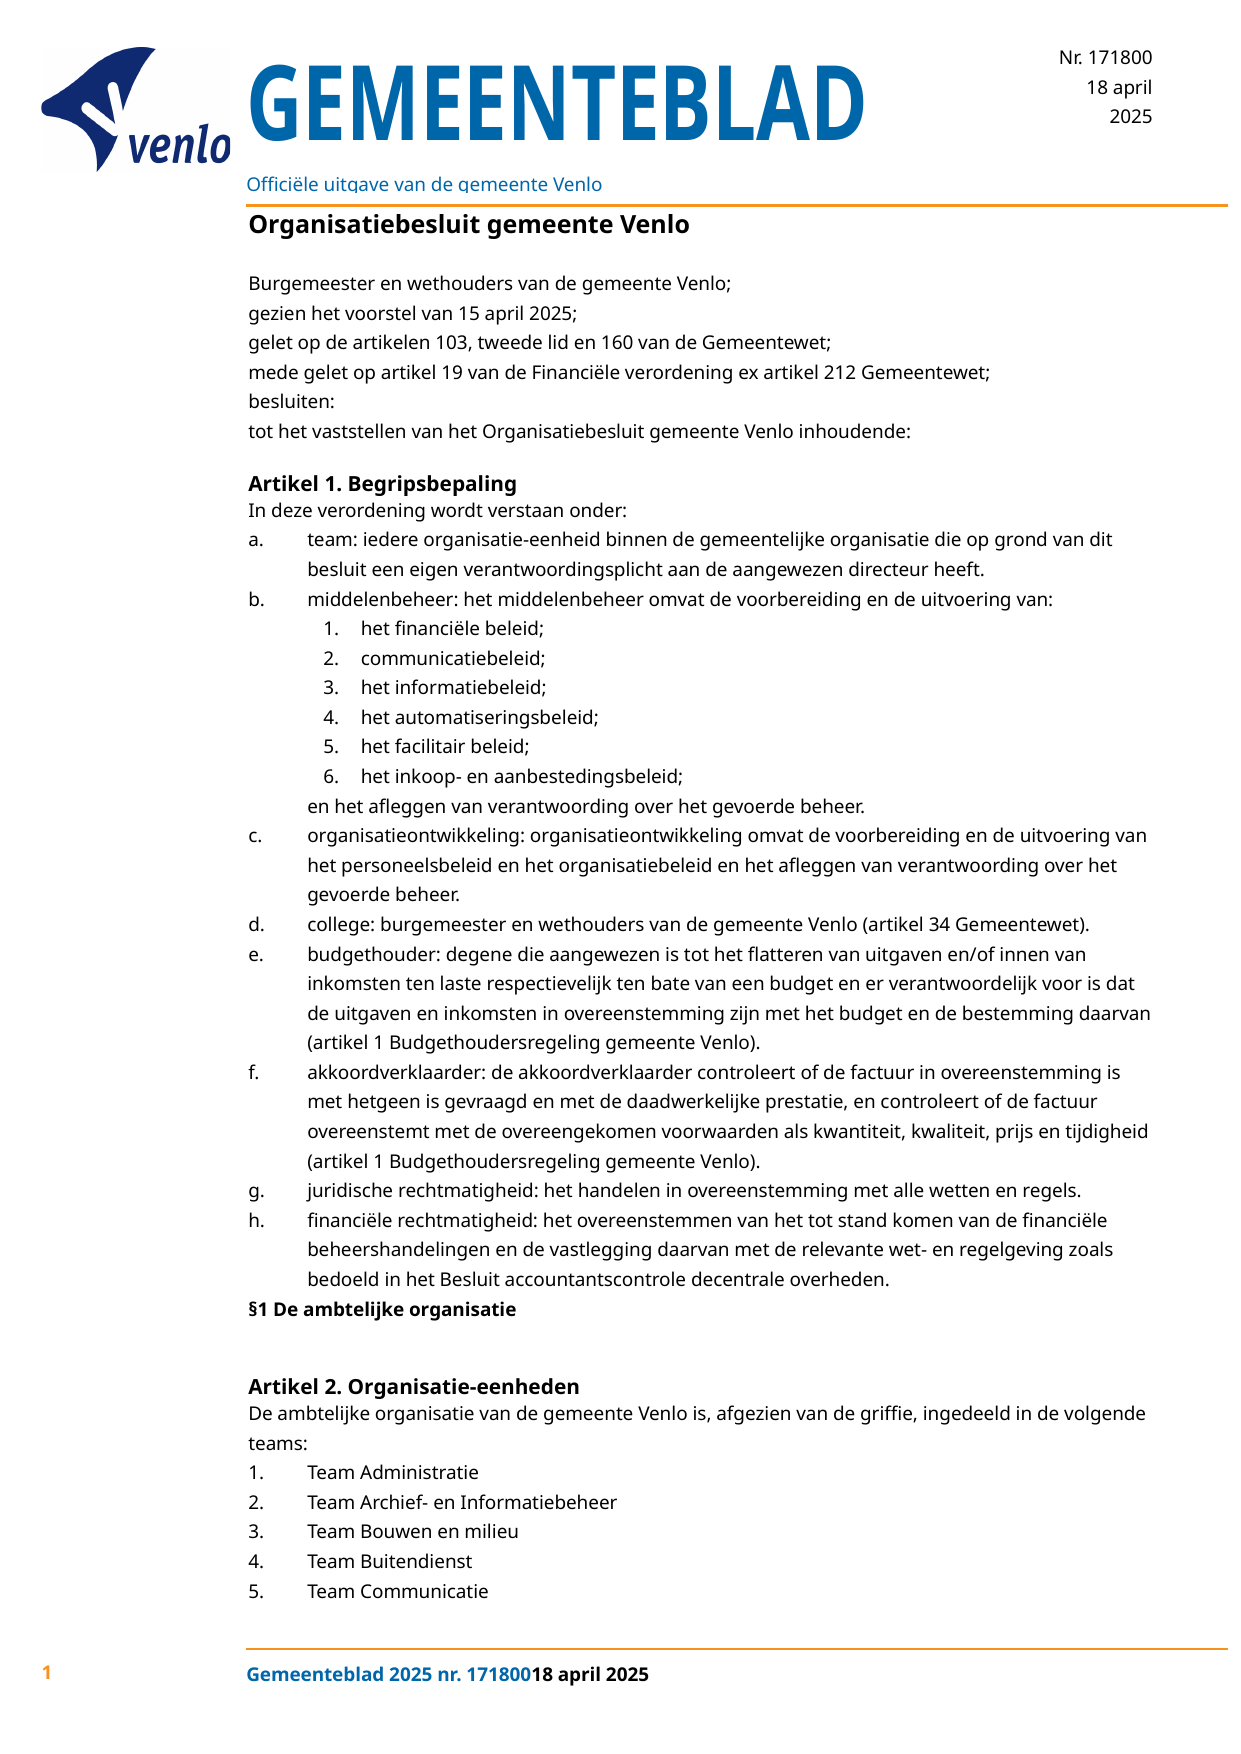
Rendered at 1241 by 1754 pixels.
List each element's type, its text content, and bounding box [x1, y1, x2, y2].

text De ambtelijke organisatie van de gemeente Venlo is, afgezien van de griffie, ingedeeld in de volgende teams: [248, 1400, 1152, 1456]
list budgethouder: degene die aangewezen is tot het flatteren van uitgaven en/of innen van inkomsten ten laste respectievelijk ten bate van een budget en er verantwoordelijk voor is dat de uitgaven en inkomsten in overeenstemming zijn met het budget en de bestemming daarvan (artikel 1 Budgethoudersregeling gemeente Venlo). [248, 941, 1152, 1055]
text gezien het voorstel van 15 april 2025; [248, 300, 1152, 326]
list team: iedere organisatie-eenheid binnen de gemeentelijke organisatie die op grond van dit besluit een eigen verantwoordingsplicht aan de aangewezen directeur heeft. [248, 527, 1152, 582]
picture [41, 47, 231, 172]
text Artikel 1. Begripsbepaling [248, 469, 1152, 497]
list het financiële beleid; [323, 615, 1152, 641]
list het informatiebeleid; [323, 674, 1152, 700]
text In deze verordening wordt verstaan onder: [248, 497, 1152, 523]
list Team Communicatie [248, 1578, 1152, 1604]
list college: burgemeester en wethouders van de gemeente Venlo (artikel 34 Gemeentewet). [248, 911, 1152, 937]
text gelet op de artikelen 103, tweede lid en 160 van de Gemeentewet; [248, 329, 1152, 355]
text mede gelet op artikel 19 van de Financiële verordening ex artikel 212 Gemeentewet; [248, 359, 1152, 385]
list communicatiebeleid; [323, 645, 1152, 671]
text Artikel 2. Organisatie-eenheden [248, 1372, 1152, 1400]
list juridische rechtmatigheid: het handelen in overeenstemming met alle wetten en regels. [248, 1177, 1152, 1203]
list het facilitair beleid; [323, 734, 1152, 759]
list Team Buitendienst [248, 1548, 1152, 1574]
text Burgemeester en wethouders van de gemeente Venlo; [248, 270, 1152, 296]
list middelenbeheer: het middelenbeheer omvat de voorbereiding en de uitvoering van: [248, 586, 1152, 612]
text besluiten: [248, 389, 1152, 414]
list Team Archief- en Informatiebeheer [248, 1489, 1152, 1515]
text §1 De ambtelijke organisatie [248, 1296, 1152, 1322]
list akkoordverklaarder: de akkoordverklaarder controleert of de factuur in overeenstemming is met hetgeen is gevraagd en met de daadwerkelijke prestatie, en controleert of de factuur overeenstemt met de overeengekomen voorwaarden als kwantiteit, kwaliteit, prijs en tijdigheid (artikel 1 Budgethoudersregeling gemeente Venlo). [248, 1059, 1152, 1174]
list en het afleggen van verantwoording over het gevoerde beheer. [248, 793, 1152, 819]
list organisatieontwikkeling: organisatieontwikkeling omvat de voorbereiding en de uitvoering van het personeelsbeleid en het organisatiebeleid en het afleggen van verantwoording over het gevoerde beheer. [248, 822, 1152, 907]
text Organisatiebesluit gemeente Venlo [248, 207, 1152, 241]
text tot het vaststellen van het Organisatiebesluit gemeente Venlo inhoudende: [248, 418, 1152, 444]
list het inkoop- en aanbestedingsbeleid; [323, 763, 1152, 789]
list Team Bouwen en milieu [248, 1519, 1152, 1544]
list financiële rechtmatigheid: het overeenstemmen van het tot stand komen van de financiële beheershandelingen en de vastlegging daarvan met de relevante wet- en regelgeving zoals bedoeld in het Besluit accountantscontrole decentrale overheden. [248, 1207, 1152, 1292]
list het automatiseringsbeleid; [323, 704, 1152, 730]
list Team Administratie [248, 1459, 1152, 1485]
